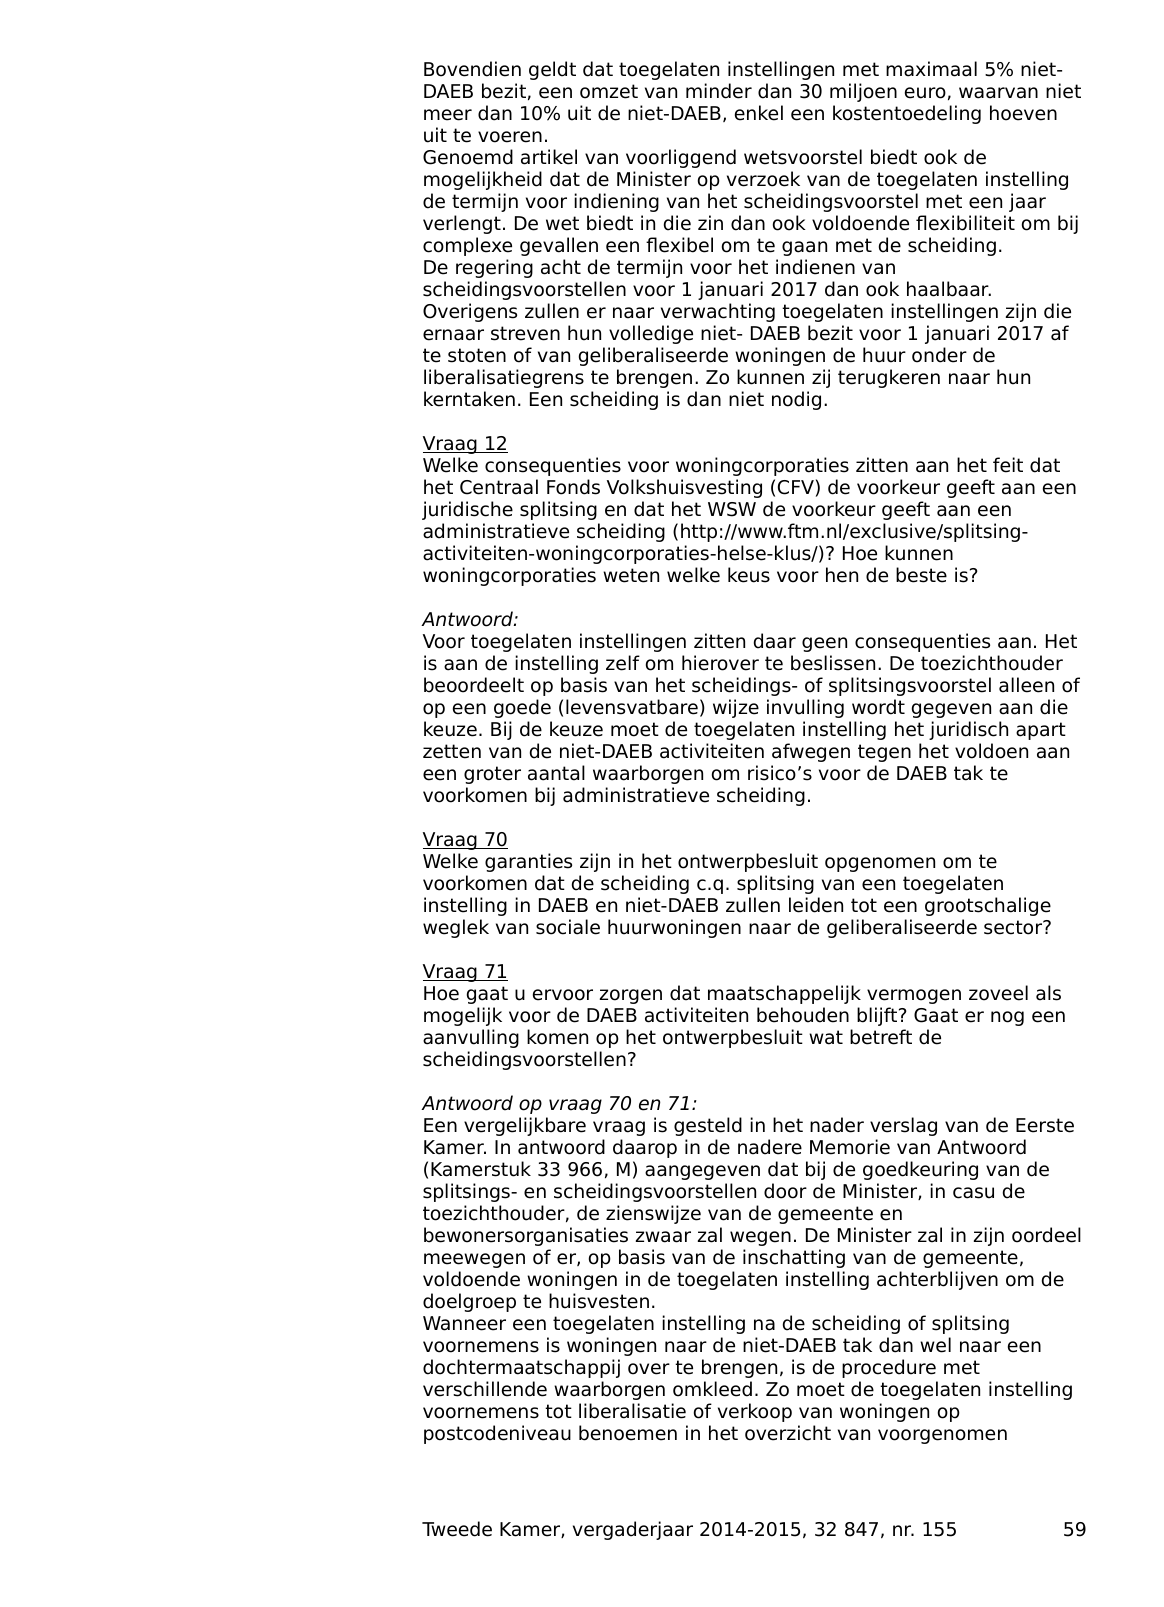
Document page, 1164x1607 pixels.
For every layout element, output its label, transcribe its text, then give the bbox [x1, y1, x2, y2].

text Vraag 12 [422, 433, 1087, 455]
text Antwoord: [422, 609, 1087, 631]
text Welke garanties zijn in het ontwerpbesluit opgenomen om te voorkomen dat de scheiding c.q. splitsing van een toegelaten instelling in DAEB en niet-DAEB zullen leiden tot een grootschalige weglek van sociale huurwoningen naar de geliberaliseerde sector? [422, 851, 1087, 939]
text Vraag 71 [422, 961, 1087, 983]
text Welke consequenties voor woningcorporaties zitten aan het feit dat het Centraal Fonds Volkshuisvesting (CFV) de voorkeur geeft aan een juridische splitsing en dat het WSW de voorkeur geeft aan een administratieve scheiding (http://www.ftm.nl/exclusive/splitsing-activiteiten-woningcorporaties-helse-klus/)? Hoe kunnen woningcorporaties weten welke keus voor hen de beste is? [422, 455, 1087, 587]
text Vraag 70 [422, 829, 1087, 851]
text De regering acht de termijn voor het indienen van scheidingsvoorstellen voor 1 januari 2017 dan ook haalbaar. Overigens zullen er naar verwachting toegelaten instellingen zijn die ernaar streven hun volledige niet- DAEB bezit voor 1 januari 2017 af te stoten of van geliberaliseerde woningen de huur onder de liberalisatiegrens te brengen. Zo kunnen zij terugkeren naar hun kerntaken. Een scheiding is dan niet nodig. [422, 257, 1087, 411]
text Bovendien geldt dat toegelaten instellingen met maximaal 5% niet-DAEB bezit, een omzet van minder dan 30 miljoen euro, waarvan niet meer dan 10% uit de niet-DAEB, enkel een kostentoedeling hoeven uit te voeren. [422, 59, 1087, 147]
text Antwoord op vraag 70 en 71: [422, 1093, 1087, 1115]
text Wanneer een toegelaten instelling na de scheiding of splitsing voornemens is woningen naar de niet-DAEB tak dan wel naar een dochtermaatschappij over te brengen, is de procedure met verschillende waarborgen omkleed. Zo moet de toegelaten instelling voornemens tot liberalisatie of verkoop van woningen op postcodeniveau benoemen in het overzicht van voorgenomen [422, 1313, 1087, 1445]
text Hoe gaat u ervoor zorgen dat maatschappelijk vermogen zoveel als mogelijk voor de DAEB activiteiten behouden blijft? Gaat er nog een aanvulling komen op het ontwerpbesluit wat betreft de scheidingsvoorstellen? [422, 983, 1087, 1071]
text Een vergelijkbare vraag is gesteld in het nader verslag van de Eerste Kamer. In antwoord daarop in de nadere Memorie van Antwoord (Kamerstuk 33 966, M) aangegeven dat bij de goedkeuring van de splitsings- en scheidingsvoorstellen door de Minister, in casu de toezichthouder, de zienswijze van de gemeente en bewonersorganisaties zwaar zal wegen. De Minister zal in zijn oordeel meewegen of er, op basis van de inschatting van de gemeente, voldoende woningen in de toegelaten instelling achterblijven om de doelgroep te huisvesten. [422, 1115, 1087, 1313]
text Genoemd artikel van voorliggend wetsvoorstel biedt ook de mogelijkheid dat de Minister op verzoek van de toegelaten instelling de termijn voor indiening van het scheidingsvoorstel met een jaar verlengt. De wet biedt in die zin dan ook voldoende flexibiliteit om bij complexe gevallen een flexibel om te gaan met de scheiding. [422, 147, 1087, 257]
text Voor toegelaten instellingen zitten daar geen consequenties aan. Het is aan de instelling zelf om hierover te beslissen. De toezichthouder beoordeelt op basis van het scheidings- of splitsingsvoorstel alleen of op een goede (levensvatbare) wijze invulling wordt gegeven aan die keuze. Bij de keuze moet de toegelaten instelling het juridisch apart zetten van de niet-DAEB activiteiten afwegen tegen het voldoen aan een groter aantal waarborgen om risico’s voor de DAEB tak te voorkomen bij administratieve scheiding. [422, 631, 1087, 807]
